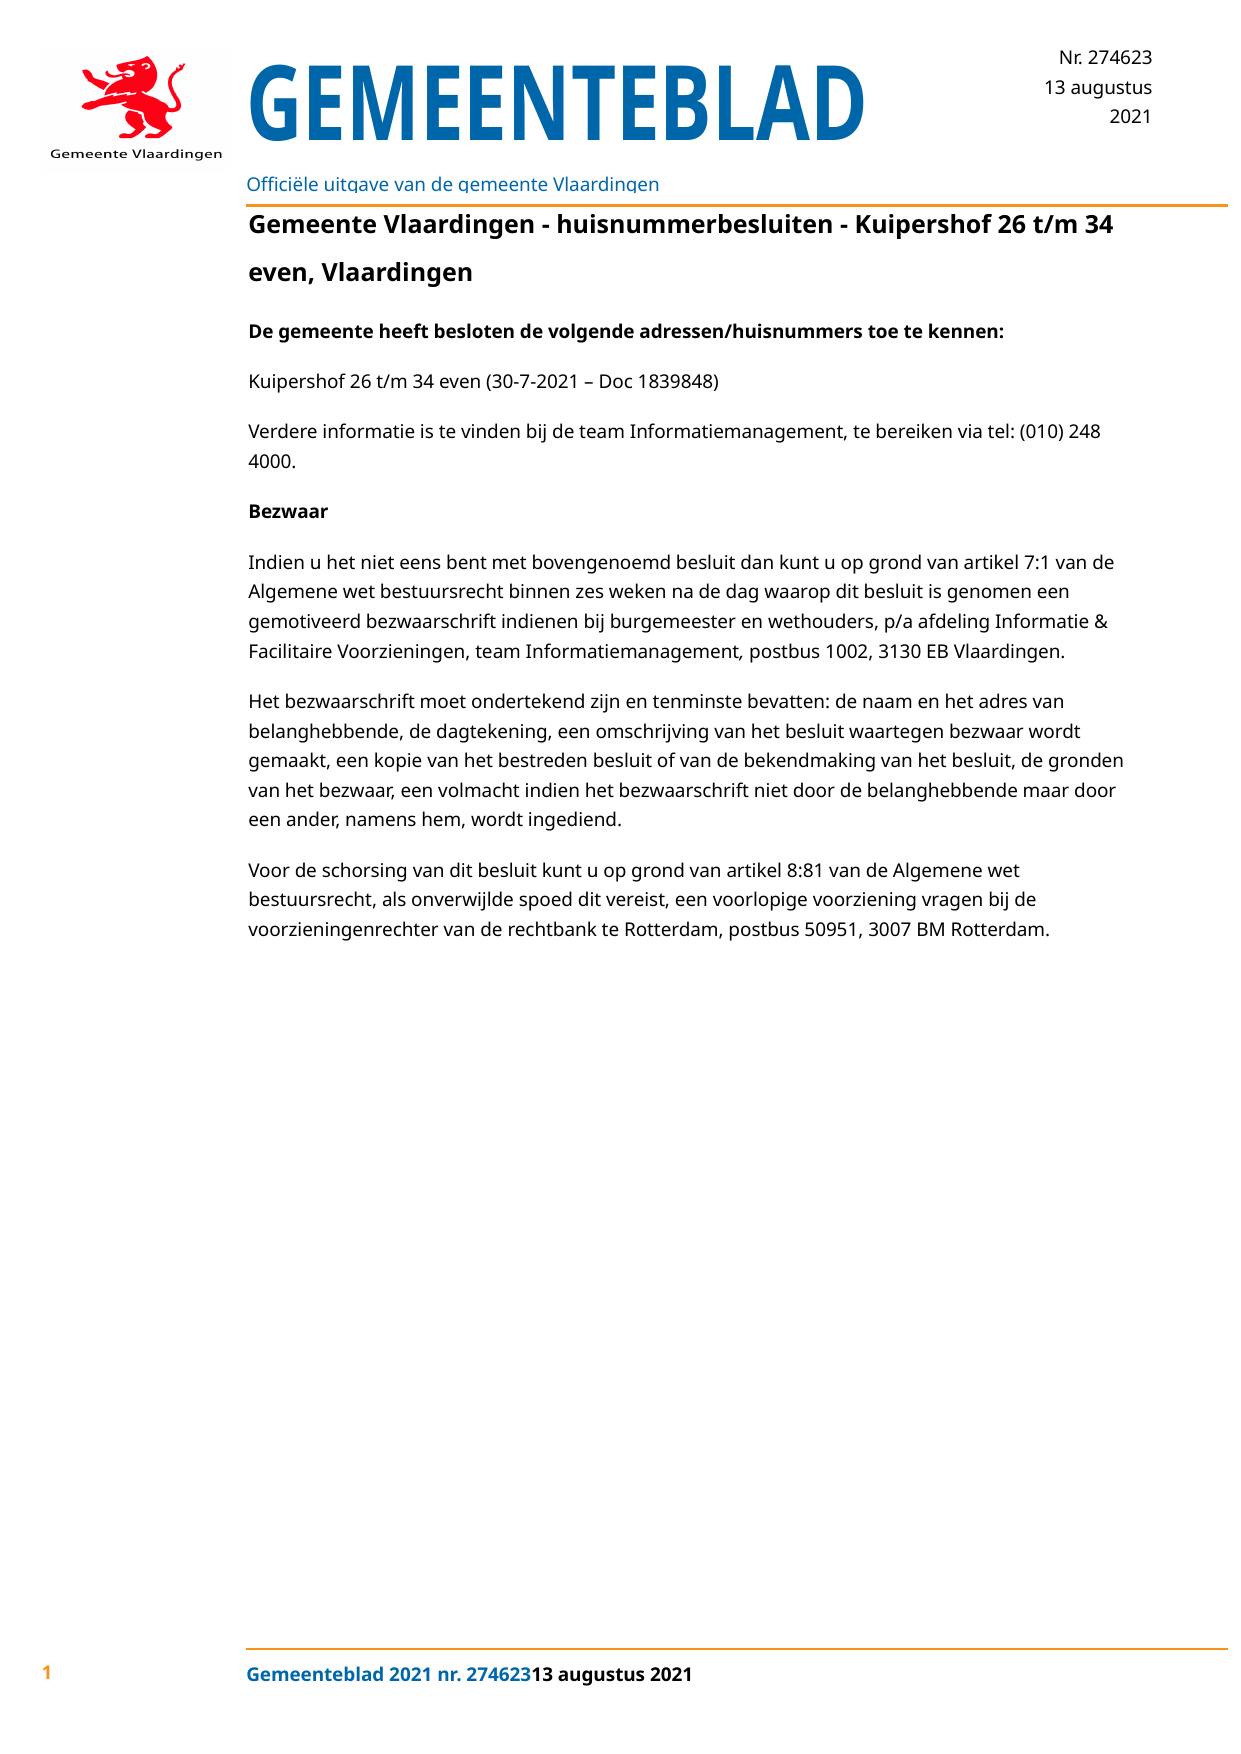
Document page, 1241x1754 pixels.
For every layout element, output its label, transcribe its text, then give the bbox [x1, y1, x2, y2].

text Voor de schorsing van dit besluit kunt u op grond van artikel 8:81 van de Algemene wet bestuursrecht, als onverwijlde spoed dit vereist, een voorlopige voorziening vragen bij de voorzieningenrechter van de rechtbank te Rotterdam, postbus 50951, 3007 BM Rotterdam. [248, 857, 1152, 942]
text Bezwaar [248, 499, 1152, 524]
text Gemeente Vlaardingen - huisnummerbesluiten - Kuipershof 26 t/m 34 even, Vlaardingen [248, 207, 1152, 288]
text Verdere informatie is te vinden bij de team Informatiemanagement, te bereiken via tel: (010) 248 4000. [248, 419, 1152, 474]
text Het bezwaarschrift moet ondertekend zijn en tenminste bevatten: de naam en het adres van belanghebbende, de dagtekening, een omschrijving van het besluit waartegen bezwaar wordt gemaakt, een kopie van het bestreden besluit of van de bekendmaking van het besluit, de gronden van het bezwaar, een volmacht indien het bezwaarschrift niet door de belanghebbende maar door een ander, namens hem, wordt ingediend. [248, 688, 1152, 832]
text Indien u het niet eens bent met bovengenoemd besluit dan kunt u op grond van artikel 7:1 van de Algemene wet bestuursrecht binnen zes weken na de dag waarop dit besluit is genomen een gemotiveerd bezwaarschrift indienen bij burgemeester en wethouders, p/a afdeling Informatie & Facilitaire Voorzieningen, team Informatiemanagement, postbus 1002, 3130 EB Vlaardingen. [248, 549, 1152, 664]
picture [41, 47, 231, 172]
text Kuipershof 26 t/m 34 even (30-7-2021 – Doc 1839848) [248, 368, 1152, 394]
text De gemeente heeft besloten de volgende adressen/huisnummers toe te kennen: [248, 318, 1152, 344]
